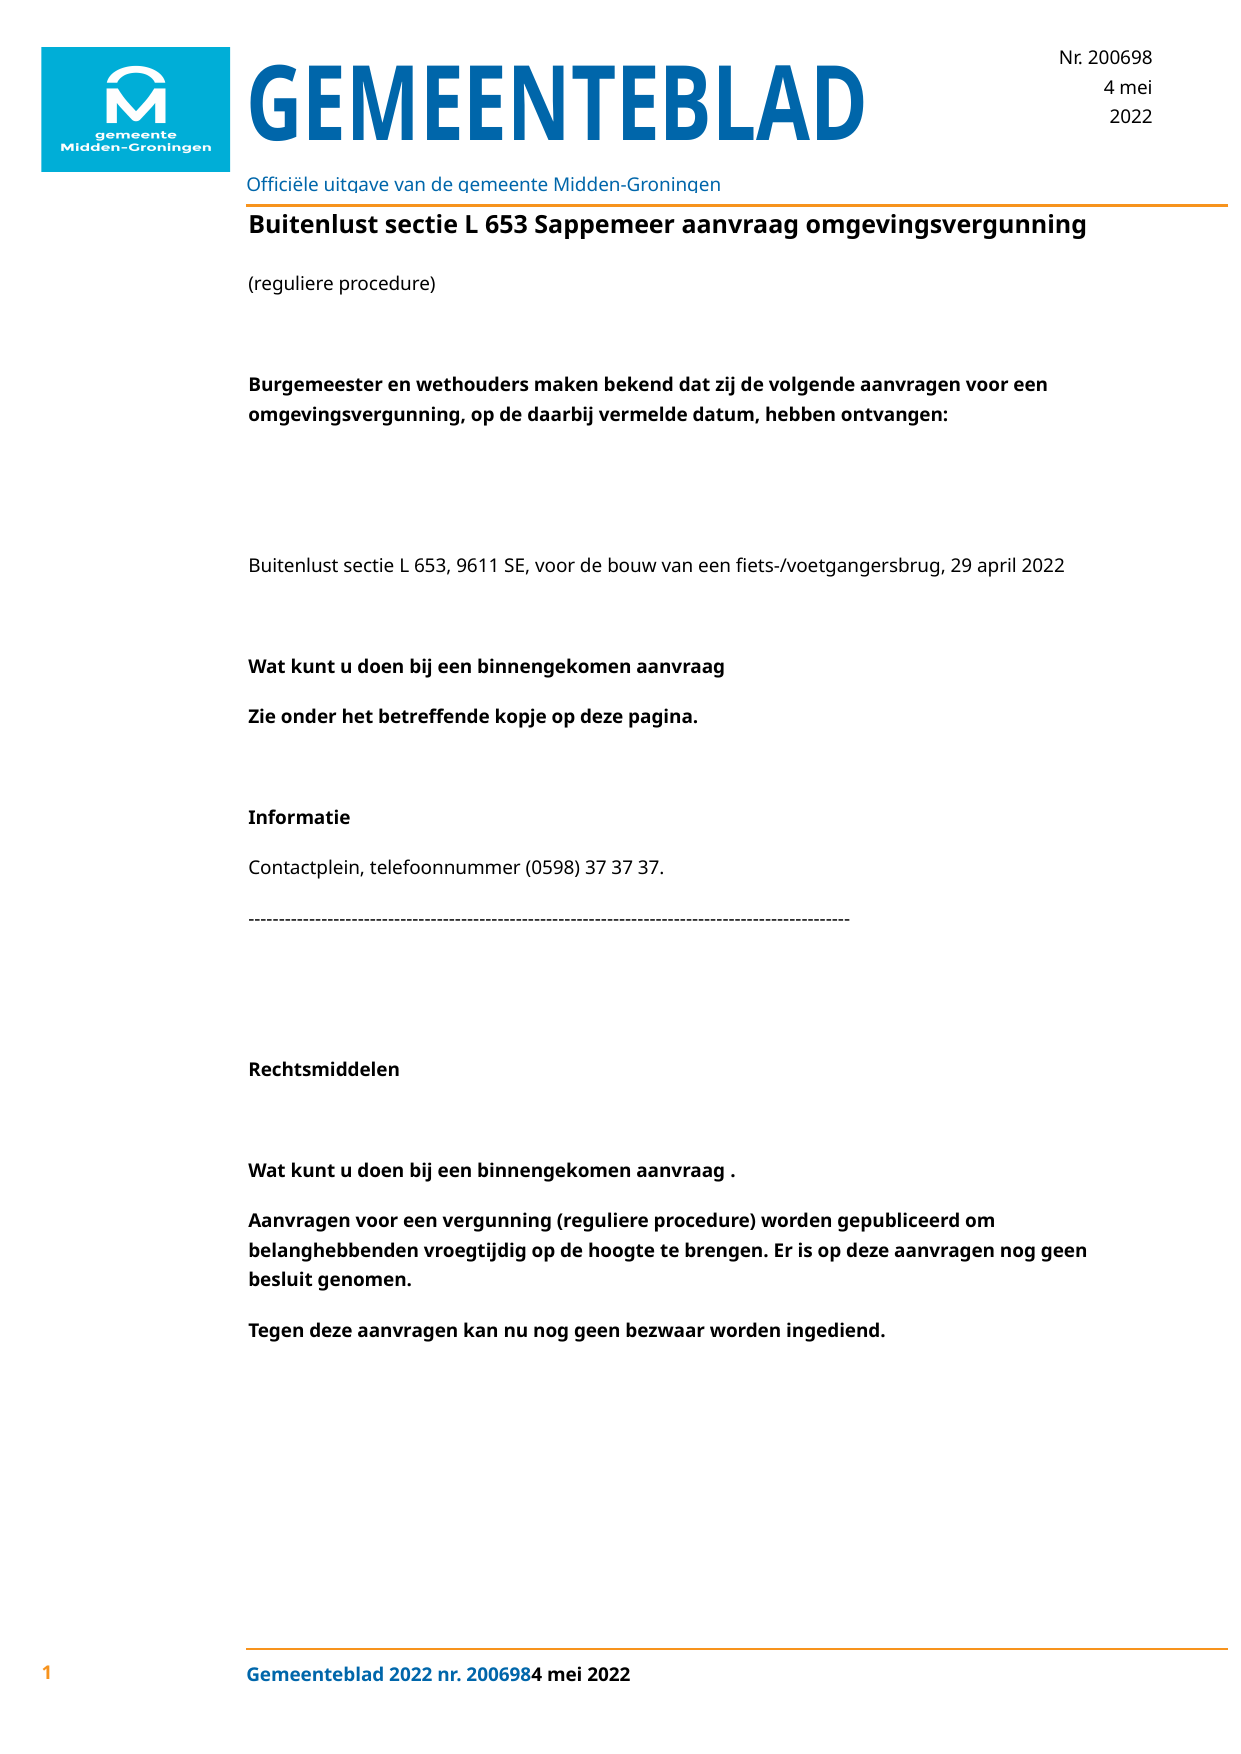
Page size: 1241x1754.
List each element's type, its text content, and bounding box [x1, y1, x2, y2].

text Wat kunt u doen bij een binnengekomen aanvraag [248, 653, 1152, 678]
text Informatie [248, 804, 1152, 830]
picture [107, 89, 165, 122]
text Rechtsmiddelen [248, 1056, 1152, 1082]
text Burgemeester en wethouders maken bekend dat zij de volgende aanvragen voor een omgevingsvergunning, op de daarbij vermelde datum, hebben ontvangen: [248, 371, 1152, 426]
picture [184, 146, 190, 153]
text Zie onder het betreffende kopje op deze pagina. [248, 703, 1152, 729]
text Contactplein, telefoonnummer (0598) 37 37 37. [248, 854, 1152, 880]
text Buitenlust sectie L 653, 9611 SE, voor de bouw van een fiets-/voetgangersbrug, 29 april 2022 [248, 552, 1152, 578]
text --------------------------------------------------------------------------------------------------- [248, 905, 1152, 931]
text Tegen deze aanvragen kan nu nog geen bezwaar worden ingediend. [248, 1317, 1152, 1343]
text Buitenlust sectie L 653 Sappemeer aanvraag omgevingsvergunning [248, 207, 1152, 241]
picture [108, 66, 164, 82]
text (reguliere procedure) [248, 270, 1152, 296]
text Wat kunt u doen bij een binnengekomen aanvraag . [248, 1157, 1152, 1183]
text Aanvragen voor een vergunning (reguliere procedure) worden gepubliceerd om belanghebbenden vroegtijdig op de hoogte te brengen. Er is op deze aanvragen nog geen besluit genomen. [248, 1207, 1152, 1292]
